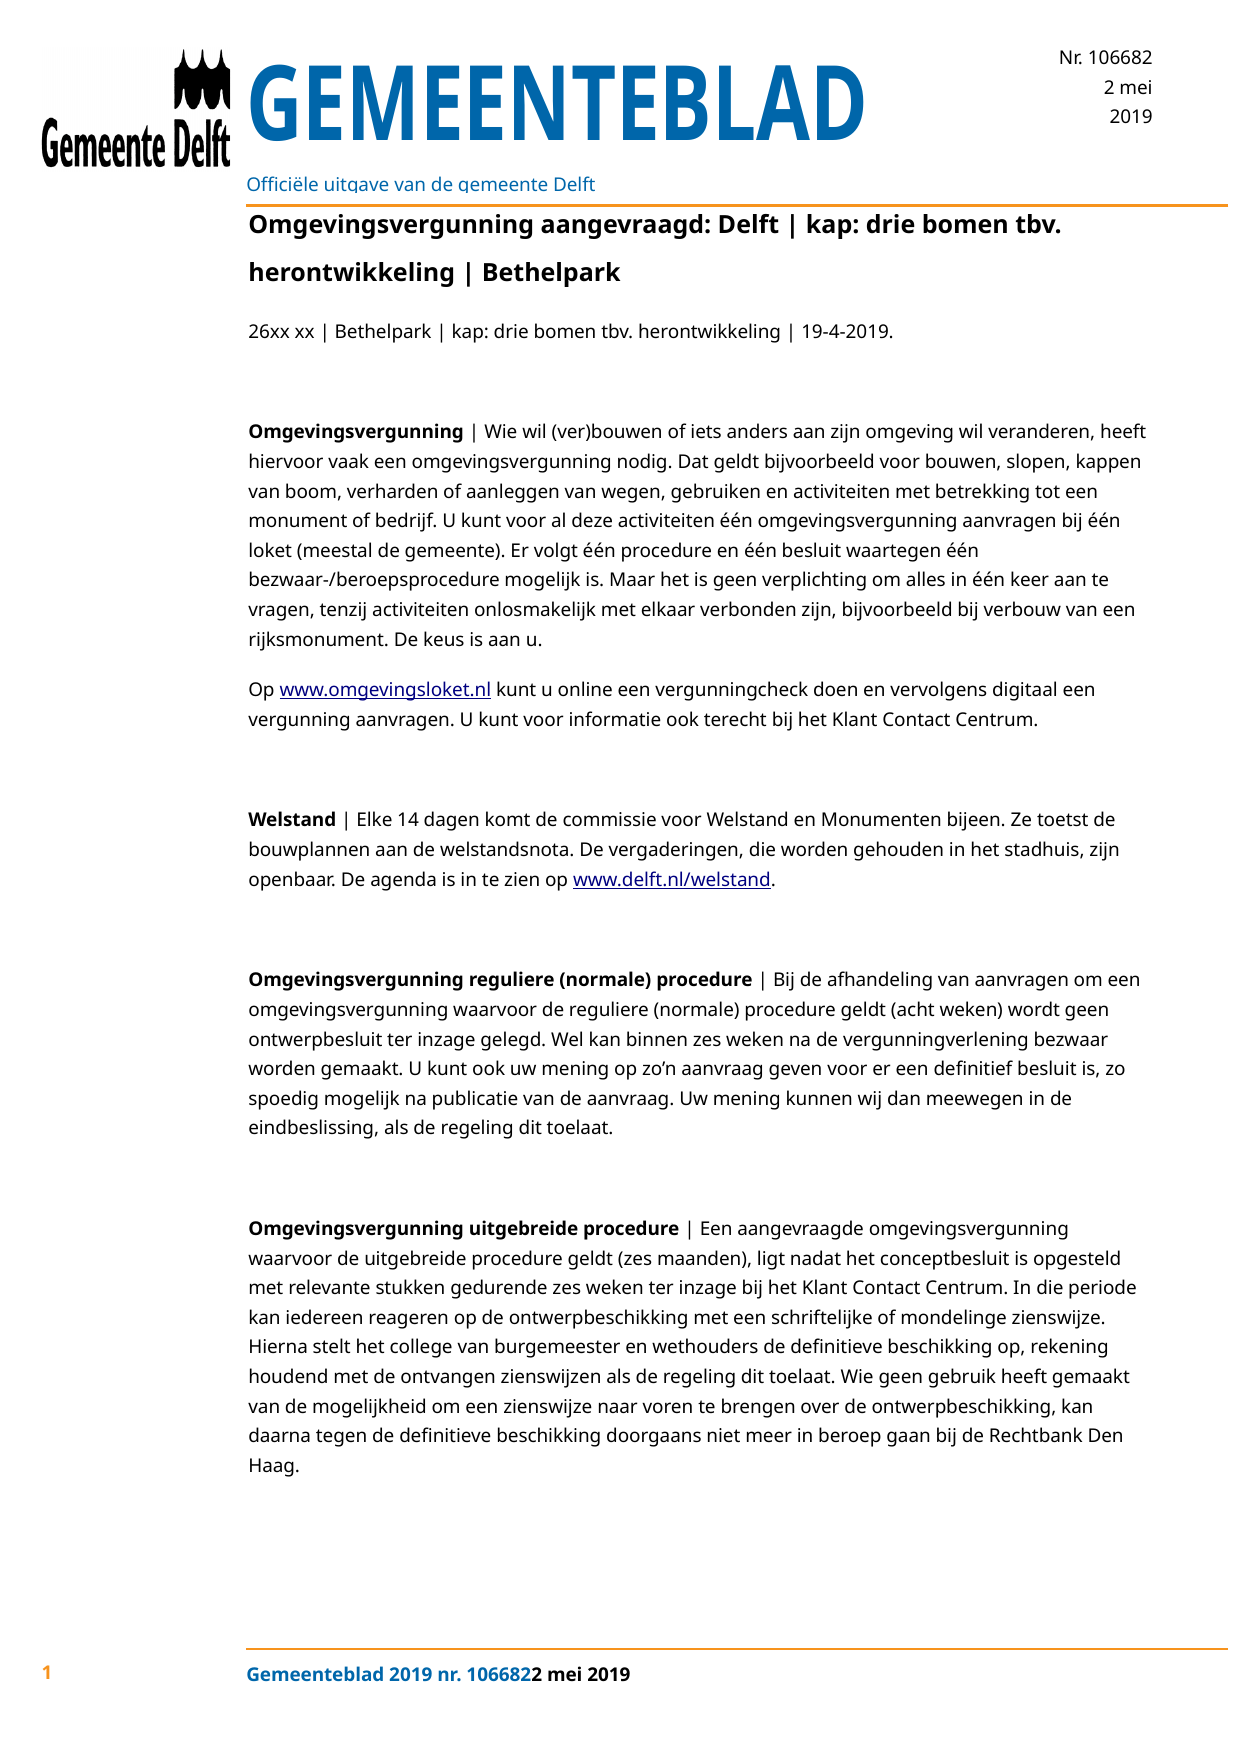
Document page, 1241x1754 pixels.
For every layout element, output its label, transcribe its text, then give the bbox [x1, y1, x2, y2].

text Omgevingsvergunning | Wie wil (ver)bouwen of iets anders aan zijn omgeving wil veranderen, heeft hiervoor vaak een omgevingsvergunning nodig. Dat geldt bijvoorbeeld voor bouwen, slopen, kappen van boom, verharden of aanleggen van wegen, gebruiken en activiteiten met betrekking tot een monument of bedrijf. U kunt voor al deze activiteiten één omgevingsvergunning aanvragen bij één loket (meestal de gemeente). Er volgt één procedure en één besluit waartegen één bezwaar-/beroepsprocedure mogelijk is. Maar het is geen verplichting om alles in één keer aan te vragen, tenzij activiteiten onlosmakelijk met elkaar verbonden zijn, bijvoorbeeld bij verbouw van een rijksmonument. De keus is aan u. [248, 419, 1152, 652]
text 26xx xx | Bethelpark | kap: drie bomen tbv. herontwikkeling | 19-4-2019. [248, 318, 1152, 344]
picture [41, 47, 231, 172]
text Omgevingsvergunning reguliere (normale) procedure | Bij de afhandeling van aanvragen om een omgevingsvergunning waarvoor de reguliere (normale) procedure geldt (acht weken) wordt geen ontwerpbesluit ter inzage gelegd. Wel kan binnen zes weken na de vergunningverlening bezwaar worden gemaakt. U kunt ook uw mening op zo’n aanvraag geven voor er een definitief besluit is, zo spoedig mogelijk na publicatie van de aanvraag. Uw mening kunnen wij dan meewegen in de eindbeslissing, als de regeling dit toelaat. [248, 967, 1152, 1140]
text Welstand | Elke 14 dagen komt de commissie voor Welstand en Monumenten bijeen. Ze toetst de bouwplannen aan de welstandsnota. De vergaderingen, die worden gehouden in het stadhuis, zijn openbaar. De agenda is in te zien op www.delft.nl/welstand. [248, 807, 1152, 892]
text Omgevingsvergunning uitgebreide procedure | Een aangevraagde omgevingsvergunning waarvoor de uitgebreide procedure geldt (zes maanden), ligt nadat het conceptbesluit is opgesteld met relevante stukken gedurende zes weken ter inzage bij het Klant Contact Centrum. In die periode kan iedereen reageren op de ontwerpbeschikking met een schriftelijke of mondelinge zienswijze. Hierna stelt het college van burgemeester en wethouders de definitieve beschikking op, rekening houdend met de ontvangen zienswijzen als de regeling dit toelaat. Wie geen gebruik heeft gemaakt van de mogelijkheid om een zienswijze naar voren te brengen over de ontwerpbeschikking, kan daarna tegen de definitieve beschikking doorgaans niet meer in beroep gaan bij de Rechtbank Den Haag. [248, 1215, 1152, 1478]
text Op www.omgevingsloket.nl kunt u online een vergunningcheck doen en vervolgens digitaal een vergunning aanvragen. U kunt voor informatie ook terecht bij het Klant Contact Centrum. [248, 676, 1152, 732]
text Omgevingsvergunning aangevraagd: Delft | kap: drie bomen tbv. herontwikkeling | Bethelpark [248, 207, 1152, 288]
